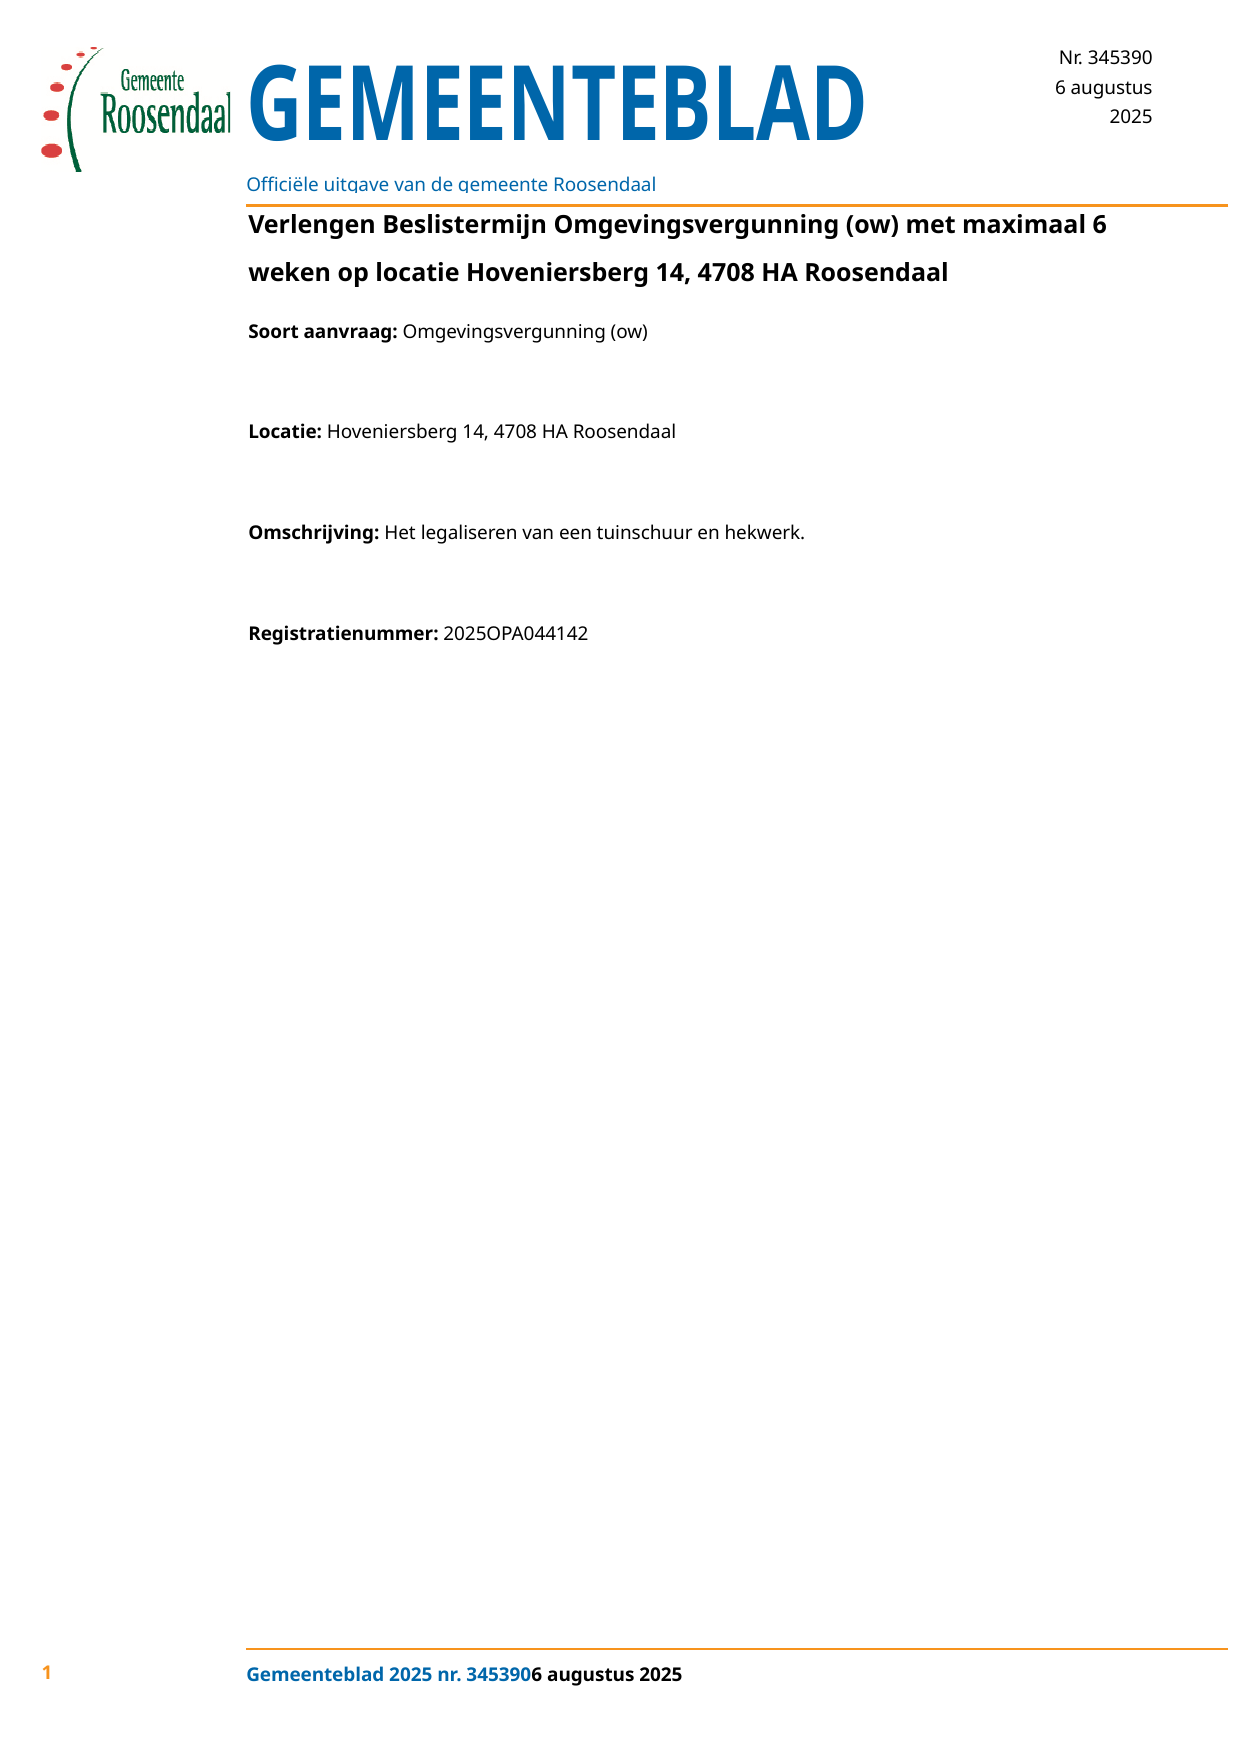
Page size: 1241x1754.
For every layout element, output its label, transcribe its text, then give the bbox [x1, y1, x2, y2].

text Locatie: Hoveniersberg 14, 4708 HA Roosendaal [248, 419, 1152, 444]
picture [41, 47, 231, 172]
text Omschrijving: Het legaliseren van een tuinschuur en hekwerk. [248, 519, 1152, 545]
text Soort aanvraag: Omgevingsvergunning (ow) [248, 318, 1152, 344]
text Registratienummer: 2025OPA044142 [248, 620, 1152, 646]
text Verlengen Beslistermijn Omgevingsvergunning (ow) met maximaal 6 weken op locatie Hoveniersberg 14, 4708 HA Roosendaal [248, 207, 1152, 288]
